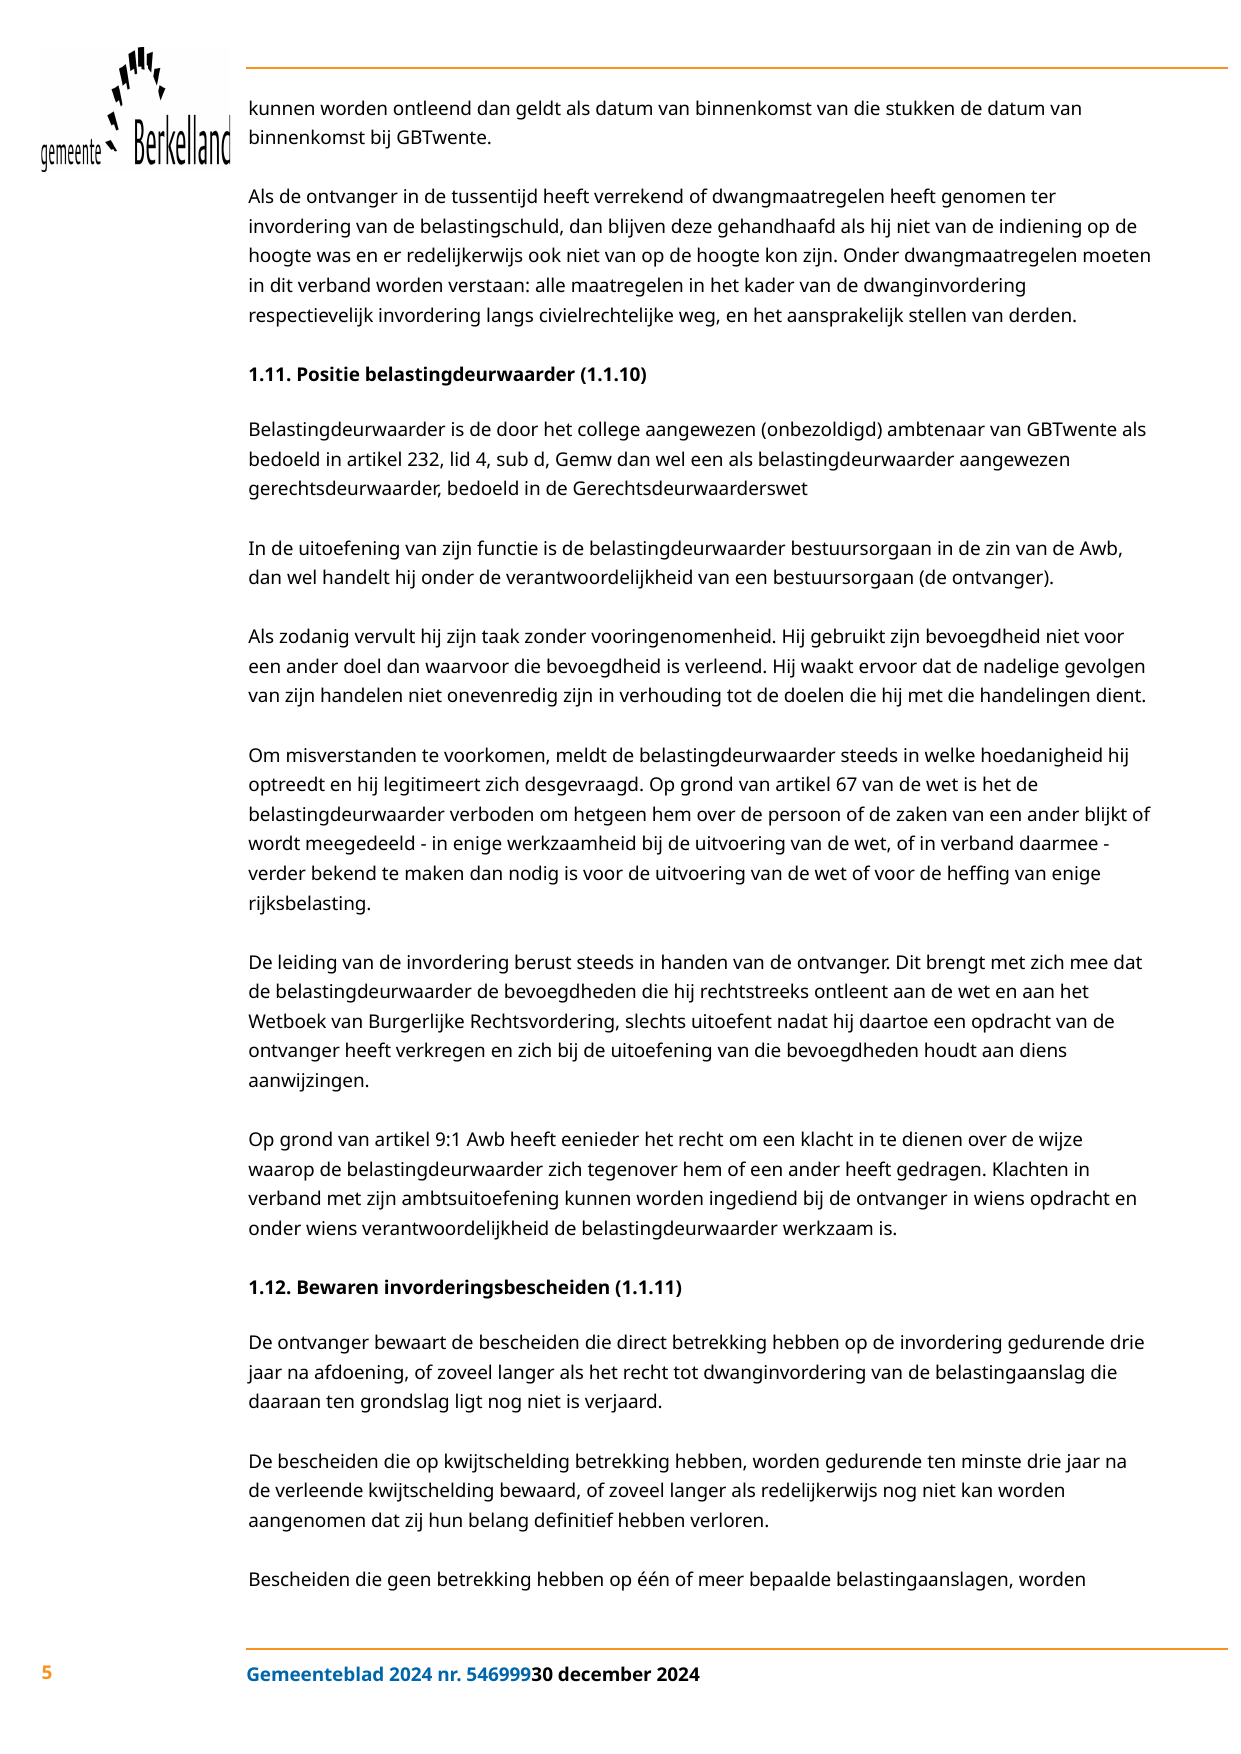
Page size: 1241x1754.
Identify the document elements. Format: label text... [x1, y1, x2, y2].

text In de uitoefening van zijn functie is de belastingdeurwaarder bestuursorgaan in de zin van de Awb, dan wel handelt hij onder de verantwoordelijkheid van een bestuursorgaan (de ontvanger). [248, 535, 1152, 590]
text Bescheiden die geen betrekking hebben op één of meer bepaalde belastingaanslagen, worden [248, 1566, 1152, 1592]
text De bescheiden die op kwijtschelding betrekking hebben, worden gedurende ten minste drie jaar na de verleende kwijtschelding bewaard, of zoveel langer als redelijkerwijs nog niet kan worden aangenomen dat zij hun belang definitief hebben verloren. [248, 1448, 1152, 1533]
text De ontvanger bewaart de bescheiden die direct betrekking hebben op de invordering gedurende drie jaar na afdoening, of zoveel langer als het recht tot dwanginvordering van de belastingaanslag die daaraan ten grondslag ligt nog niet is verjaard. [248, 1329, 1152, 1414]
text Als de ontvanger in de tussentijd heeft verrekend of dwangmaatregelen heeft genomen ter invordering van de belastingschuld, dan blijven deze gehandhaafd als hij niet van de indiening op de hoogte was en er redelijkerwijs ook niet van op de hoogte kon zijn. Onder dwangmaatregelen moeten in dit verband worden verstaan: alle maatregelen in het kader van de dwanginvordering respectievelijk invordering langs civielrechtelijke weg, en het aansprakelijk stellen van derden. [248, 183, 1152, 328]
text 1.12. Bewaren invorderingsbescheiden (1.1.11) [248, 1274, 1152, 1300]
picture [41, 47, 231, 172]
text Op grond van artikel 9:1 Awb heeft eenieder het recht om een klacht in te dienen over de wijze waarop de belastingdeurwaarder zich tegenover hem of een ander heeft gedragen. Klachten in verband met zijn ambtsuitoefening kunnen worden ingediend bij de ontvanger in wiens opdracht en onder wiens verantwoordelijkheid de belastingdeurwaarder werkzaam is. [248, 1126, 1152, 1241]
text Belastingdeurwaarder is de door het college aangewezen (onbezoldigd) ambtenaar van GBTwente als bedoeld in artikel 232, lid 4, sub d, Gemw dan wel een als belastingdeurwaarder aangewezen gerechtsdeurwaarder, bedoeld in de Gerechtsdeurwaarderswet [248, 416, 1152, 501]
text 1.11. Positie belastingdeurwaarder (1.1.10) [248, 361, 1152, 387]
text Als zodanig vervult hij zijn taak zonder vooringenomenheid. Hij gebruikt zijn bevoegdheid niet voor een ander doel dan waarvoor die bevoegdheid is verleend. Hij waakt ervoor dat de nadelige gevolgen van zijn handelen niet onevenredig zijn in verhouding tot de doelen die hij met die handelingen dient. [248, 623, 1152, 708]
text kunnen worden ontleend dan geldt als datum van binnenkomst van die stukken de datum van binnenkomst bij GBTwente. [248, 95, 1152, 150]
text Om misverstanden te voorkomen, meldt de belastingdeurwaarder steeds in welke hoedanigheid hij optreedt en hij legitimeert zich desgevraagd. Op grond van artikel 67 van de wet is het de belastingdeurwaarder verboden om hetgeen hem over de persoon of de zaken van een ander blijkt of wordt meegedeeld - in enige werkzaamheid bij de uitvoering van de wet, of in verband daarmee - verder bekend te maken dan nodig is voor de uitvoering van de wet of voor de heffing van enige rijksbelasting. [248, 742, 1152, 915]
text De leiding van de invordering berust steeds in handen van de ontvanger. Dit brengt met zich mee dat de belastingdeurwaarder de bevoegdheden die hij rechtstreeks ontleent aan de wet en aan het Wetboek van Burgerlijke Rechtsvordering, slechts uitoefent nadat hij daartoe een opdracht van de ontvanger heeft verkregen en zich bij de uitoefening van die bevoegdheden houdt aan diens aanwijzingen. [248, 949, 1152, 1093]
